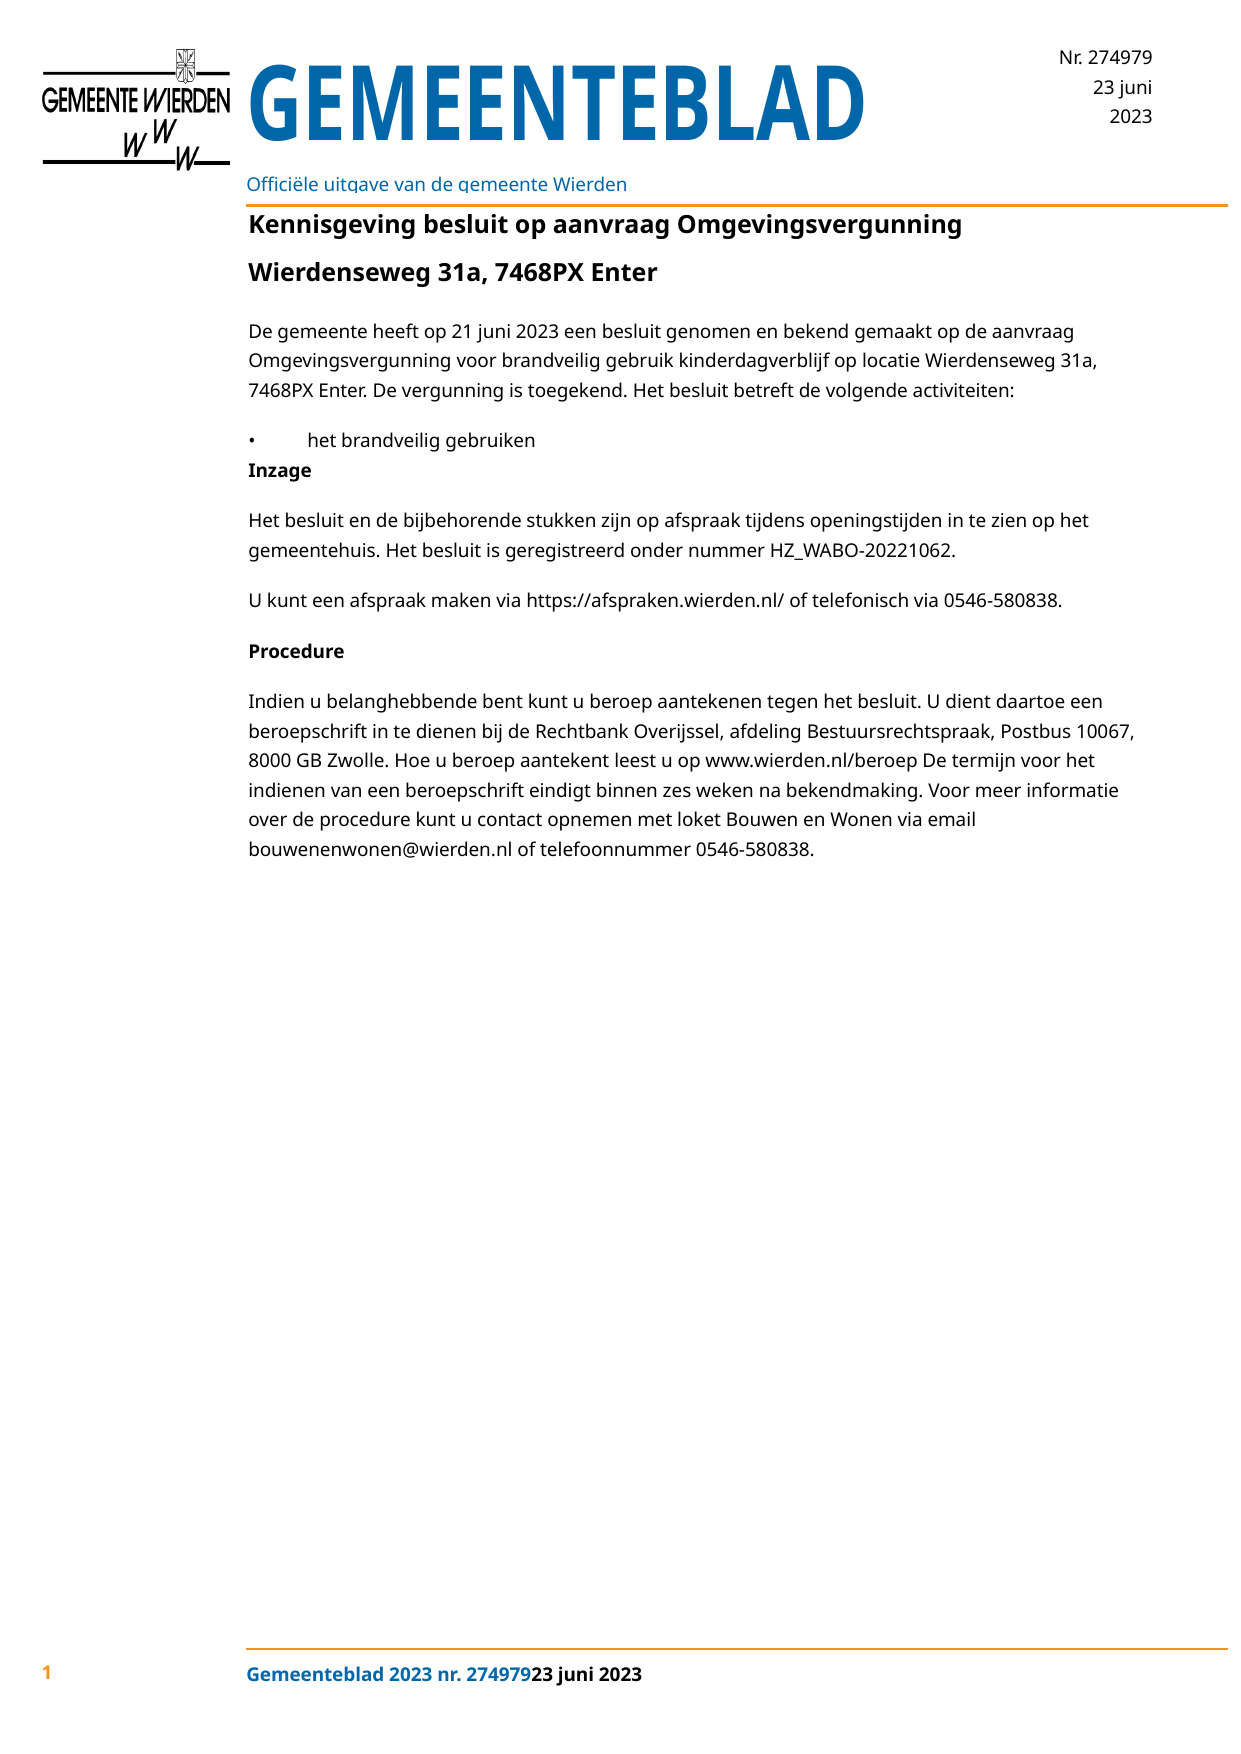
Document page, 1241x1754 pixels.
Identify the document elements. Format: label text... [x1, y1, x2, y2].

text Procedure [248, 638, 1152, 664]
picture [41, 47, 231, 172]
text Het besluit en de bijbehorende stukken zijn op afspraak tijdens openingstijden in te zien op het gemeentehuis. Het besluit is geregistreerd onder nummer HZ_WABO-20221062. [248, 507, 1152, 563]
text Inzage [248, 457, 1152, 483]
text De gemeente heeft op 21 juni 2023 een besluit genomen en bekend gemaakt op de aanvraag Omgevingsvergunning voor brandveilig gebruik kinderdagverblijf op locatie Wierdenseweg 31a, 7468PX Enter. De vergunning is toegekend. Het besluit betreft de volgende activiteiten: [248, 318, 1152, 403]
text Indien u belanghebbende bent kunt u beroep aantekenen tegen het besluit. U dient daartoe een beroepschrift in te dienen bij de Rechtbank Overijssel, afdeling Bestuursrechtspraak, Postbus 10067, 8000 GB Zwolle. Hoe u beroep aantekent leest u op www.wierden.nl/beroep De termijn voor het indienen van een beroepschrift eindigt binnen zes weken na bekendmaking. Voor meer informatie over de procedure kunt u contact opnemen met loket Bouwen en Wonen via email bouwenenwonen@wierden.nl of telefoonnummer 0546-580838. [248, 688, 1152, 862]
list het brandveilig gebruiken [248, 427, 1152, 453]
text U kunt een afspraak maken via https://afspraken.wierden.nl/ of telefonisch via 0546-580838. [248, 587, 1152, 613]
text Kennisgeving besluit op aanvraag Omgevingsvergunning Wierdenseweg 31a, 7468PX Enter [248, 207, 1152, 288]
